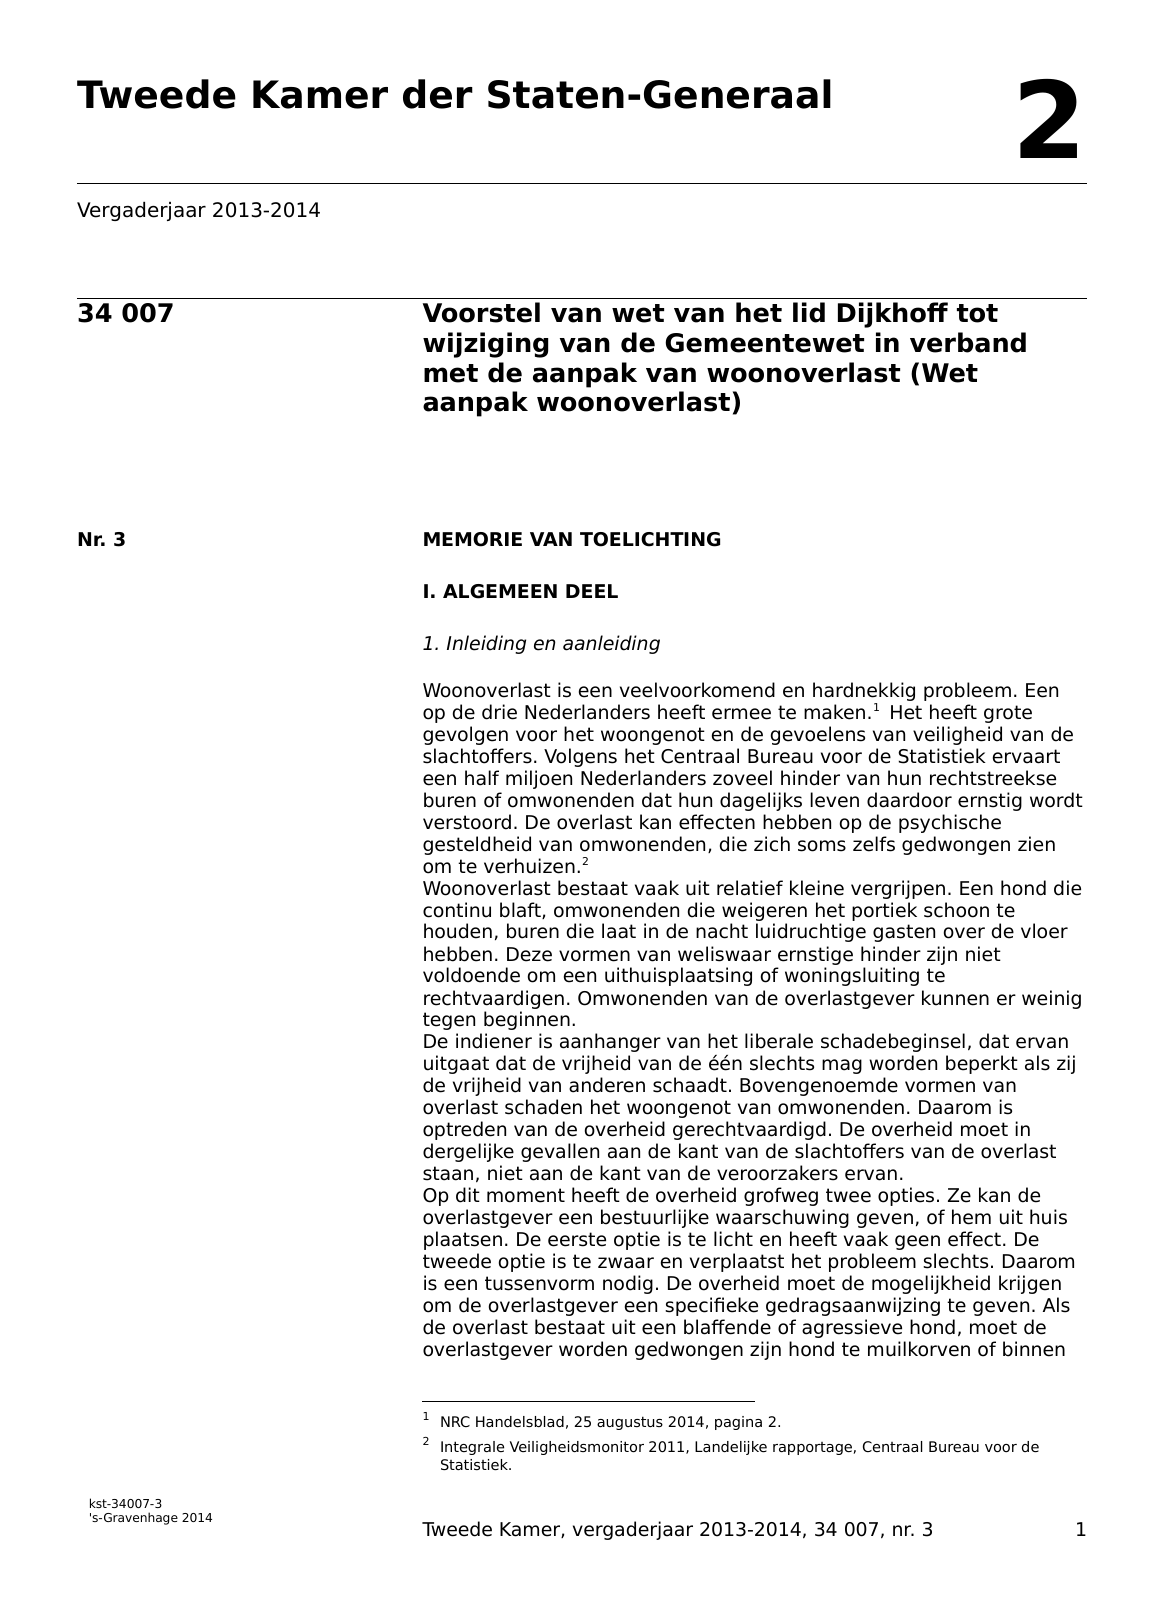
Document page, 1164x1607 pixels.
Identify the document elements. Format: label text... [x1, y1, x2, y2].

text De indiener is aanhanger van het liberale schadebeginsel, dat ervan uitgaat dat de vrijheid van de één slechts mag worden beperkt als zij de vrijheid van anderen schaadt. Bovengenoemde vormen van overlast schaden het woongenot van omwonenden. Daarom is optreden van de overheid gerechtvaardigd. De overheid moet in dergelijke gevallen aan de kant van de slachtoffers van de overlast staan, niet aan de kant van de veroorzakers ervan. [422, 1031, 1087, 1185]
text Op dit moment heeft de overheid grofweg twee opties. Ze kan de overlastgever een bestuurlijke waarschuwing geven, of hem uit huis plaatsen. De eerste optie is te licht en heeft vaak geen effect. De tweede optie is te zwaar en verplaatst het probleem slechts. Daarom is een tussenvorm nodig. De overheid moet de mogelijkheid krijgen om de overlastgever een specifieke gedragsaanwijzing te geven. Als de overlast bestaat uit een blaffende of agressieve hond, moet de overlastgever worden gedwongen zijn hond te muilkorven of binnen [422, 1185, 1087, 1361]
subtitle Nr. 3 MEMORIE VAN TOELICHTING [77, 529, 1087, 551]
text Integrale Veiligheidsmonitor 2011, Landelijke rapportage, Centraal Bureau voor de Statistiek. [422, 1435, 1087, 1474]
subtitle 1. Inleiding en aanleiding [422, 633, 1087, 655]
subtitle I. ALGEMEEN DEEL [422, 581, 1087, 603]
text 's-Gravenhage 2014 [88, 1511, 323, 1525]
table_cell Vergaderjaar 2013-2014 [77, 184, 1087, 298]
subtitle 34 007 Voorstel van wet van het lid Dijkhoff tot wijziging van de Gemeentewet in verband met de aanpak van woonoverlast (Wet aanpak woonoverlast) [77, 299, 1087, 418]
text Woonoverlast is een veelvoorkomend en hardnekkig probleem. Een op de drie Nederlanders heeft ermee te maken. Het heeft grote gevolgen voor het woongenot en de gevoelens van veiligheid van de slachtoffers. Volgens het Centraal Bureau voor de Statistiek ervaart een half miljoen Nederlanders zoveel hinder van hun rechtstreekse buren of omwonenden dat hun dagelijks leven daardoor ernstig wordt verstoord. De overlast kan effecten hebben op de psychische gesteldheid van omwonenden, die zich soms zelfs gedwongen zien om te verhuizen. [422, 680, 1087, 877]
table_header 2 [886, 59, 1087, 183]
text kst-34007-3 [88, 1497, 323, 1511]
text Woonoverlast bestaat vaak uit relatief kleine vergrijpen. Een hond die continu blaft, omwonenden die weigeren het portiek schoon te houden, buren die laat in de nacht luidruchtige gasten over de vloer hebben. Deze vormen van weliswaar ernstige hinder zijn niet voldoende om een uithuisplaatsing of woningsluiting te rechtvaardigen. Omwonenden van de overlastgever kunnen er weinig tegen beginnen. [422, 877, 1087, 1031]
text NRC Handelsblad, 25 augustus 2014, pagina 2. [422, 1410, 1087, 1432]
table_header Tweede Kamer der Staten-Generaal [77, 59, 886, 183]
